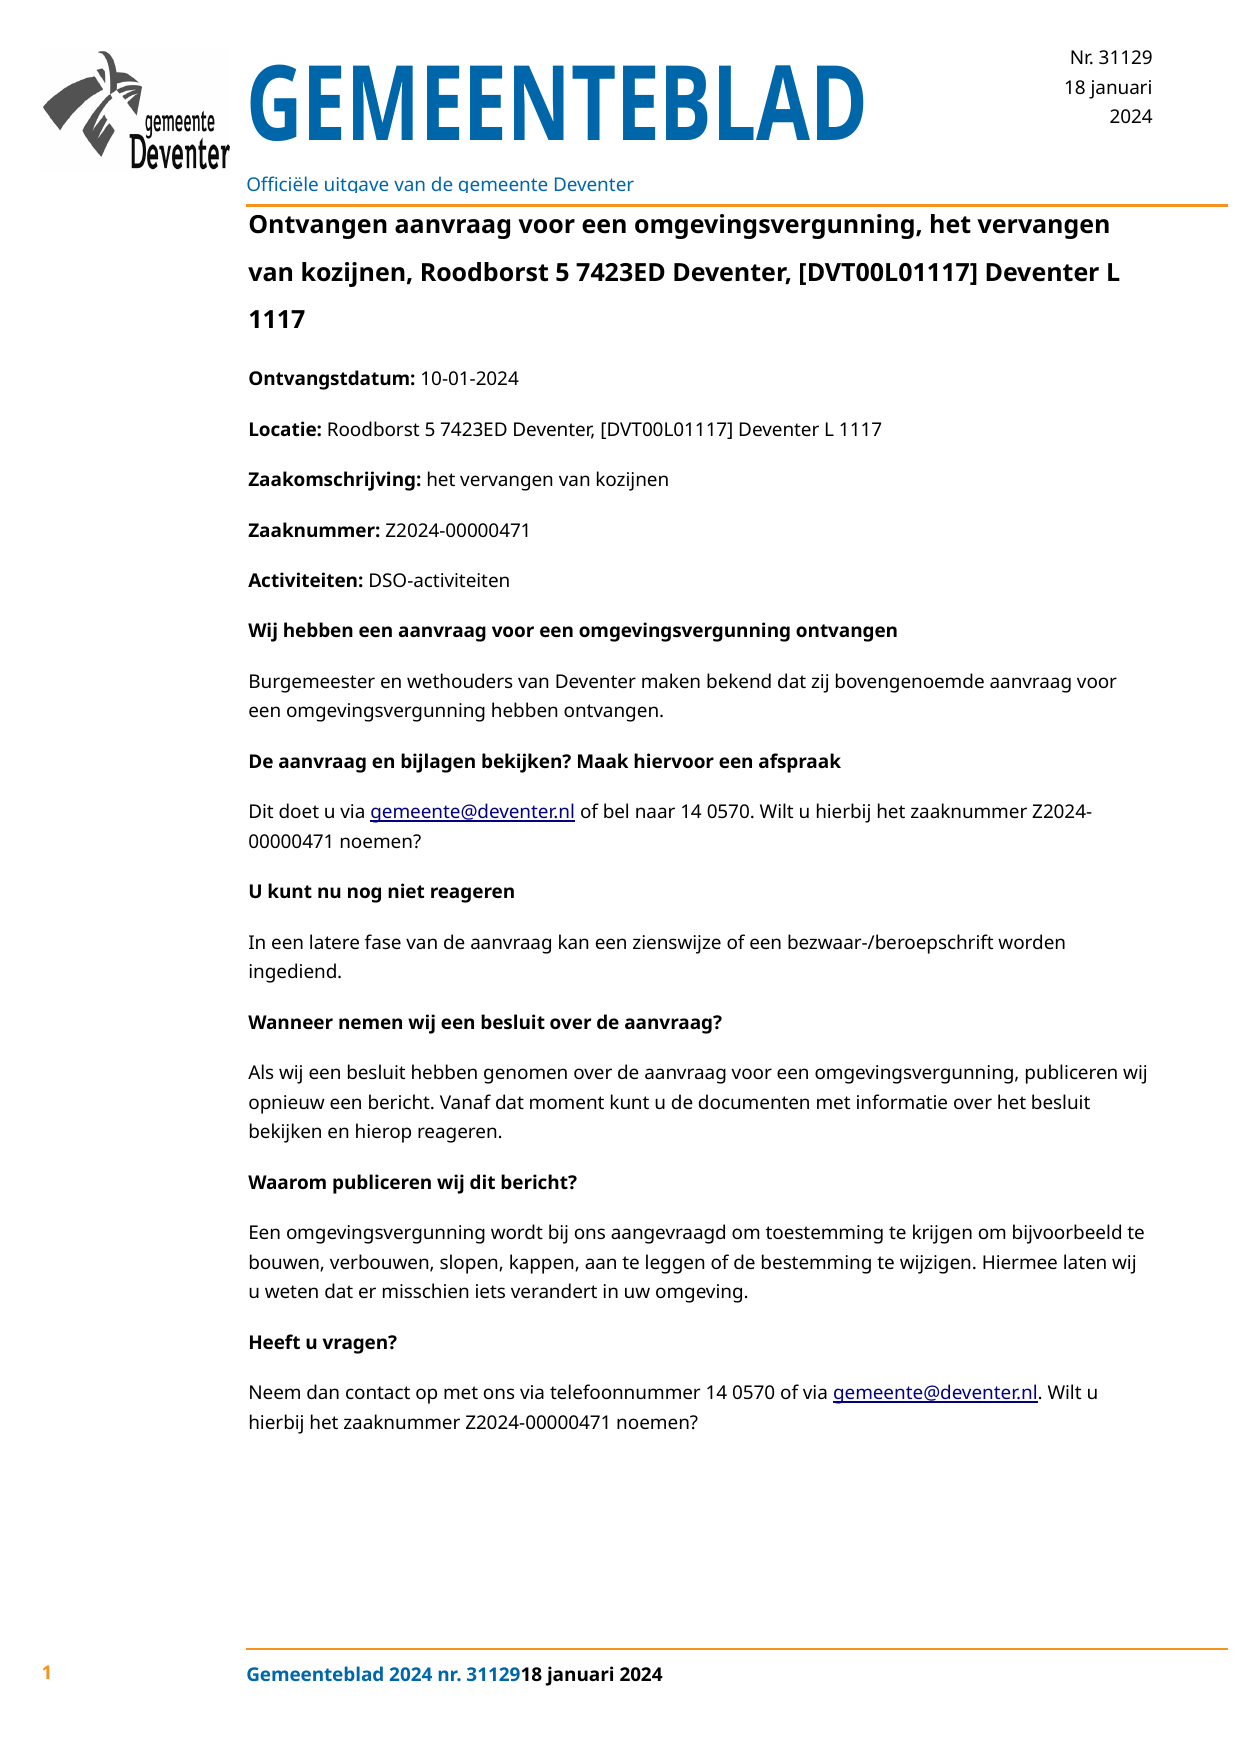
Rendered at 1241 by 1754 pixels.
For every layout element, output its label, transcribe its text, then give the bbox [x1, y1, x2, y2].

text Ontvangen aanvraag voor een omgevingsvergunning, het vervangen van kozijnen, Roodborst 5 7423ED Deventer, [DVT00L01117] Deventer L 1117 [248, 207, 1152, 336]
text U kunt nu nog niet reageren [248, 878, 1152, 904]
text Waarom publiceren wij dit bericht? [248, 1169, 1152, 1194]
text Wanneer nemen wij een besluit over de aanvraag? [248, 1009, 1152, 1034]
text Heeft u vragen? [248, 1329, 1152, 1354]
text Burgemeester en wethouders van Deventer maken bekend dat zij bovengenoemde aanvraag voor een omgevingsvergunning hebben ontvangen. [248, 668, 1152, 723]
text Neem dan contact op met ons via telefoonnummer 14 0570 of via gemeente@deventer.nl. Wilt u hierbij het zaaknummer Z2024-00000471 noemen? [248, 1379, 1152, 1434]
text Wij hebben een aanvraag voor een omgevingsvergunning ontvangen [248, 618, 1152, 643]
text Als wij een besluit hebben genomen over de aanvraag voor een omgevingsvergunning, publiceren wij opnieuw een bericht. Vanaf dat moment kunt u de documenten met informatie over het besluit bekijken en hierop reageren. [248, 1059, 1152, 1144]
text Locatie: Roodborst 5 7423ED Deventer, [DVT00L01117] Deventer L 1117 [248, 416, 1152, 442]
text Ontvangstdatum: 10-01-2024 [248, 366, 1152, 391]
text Een omgevingsvergunning wordt bij ons aangevraagd om toestemming te krijgen om bijvoorbeeld te bouwen, verbouwen, slopen, kappen, aan te leggen of de bestemming te wijzigen. Hiermee laten wij u weten dat er misschien iets verandert in uw omgeving. [248, 1219, 1152, 1304]
text Activiteiten: DSO-activiteiten [248, 567, 1152, 593]
text Zaakomschrijving: het vervangen van kozijnen [248, 466, 1152, 492]
text Dit doet u via gemeente@deventer.nl of bel naar 14 0570. Wilt u hierbij het zaaknummer Z2024-00000471 noemen? [248, 798, 1152, 854]
text De aanvraag en bijlagen bekijken? Maak hiervoor een afspraak [248, 748, 1152, 774]
picture [41, 47, 231, 172]
text In een latere fase van de aanvraag kan een zienswijze of een bezwaar-/beroepschrift worden ingediend. [248, 929, 1152, 984]
text Zaaknummer: Z2024-00000471 [248, 517, 1152, 542]
